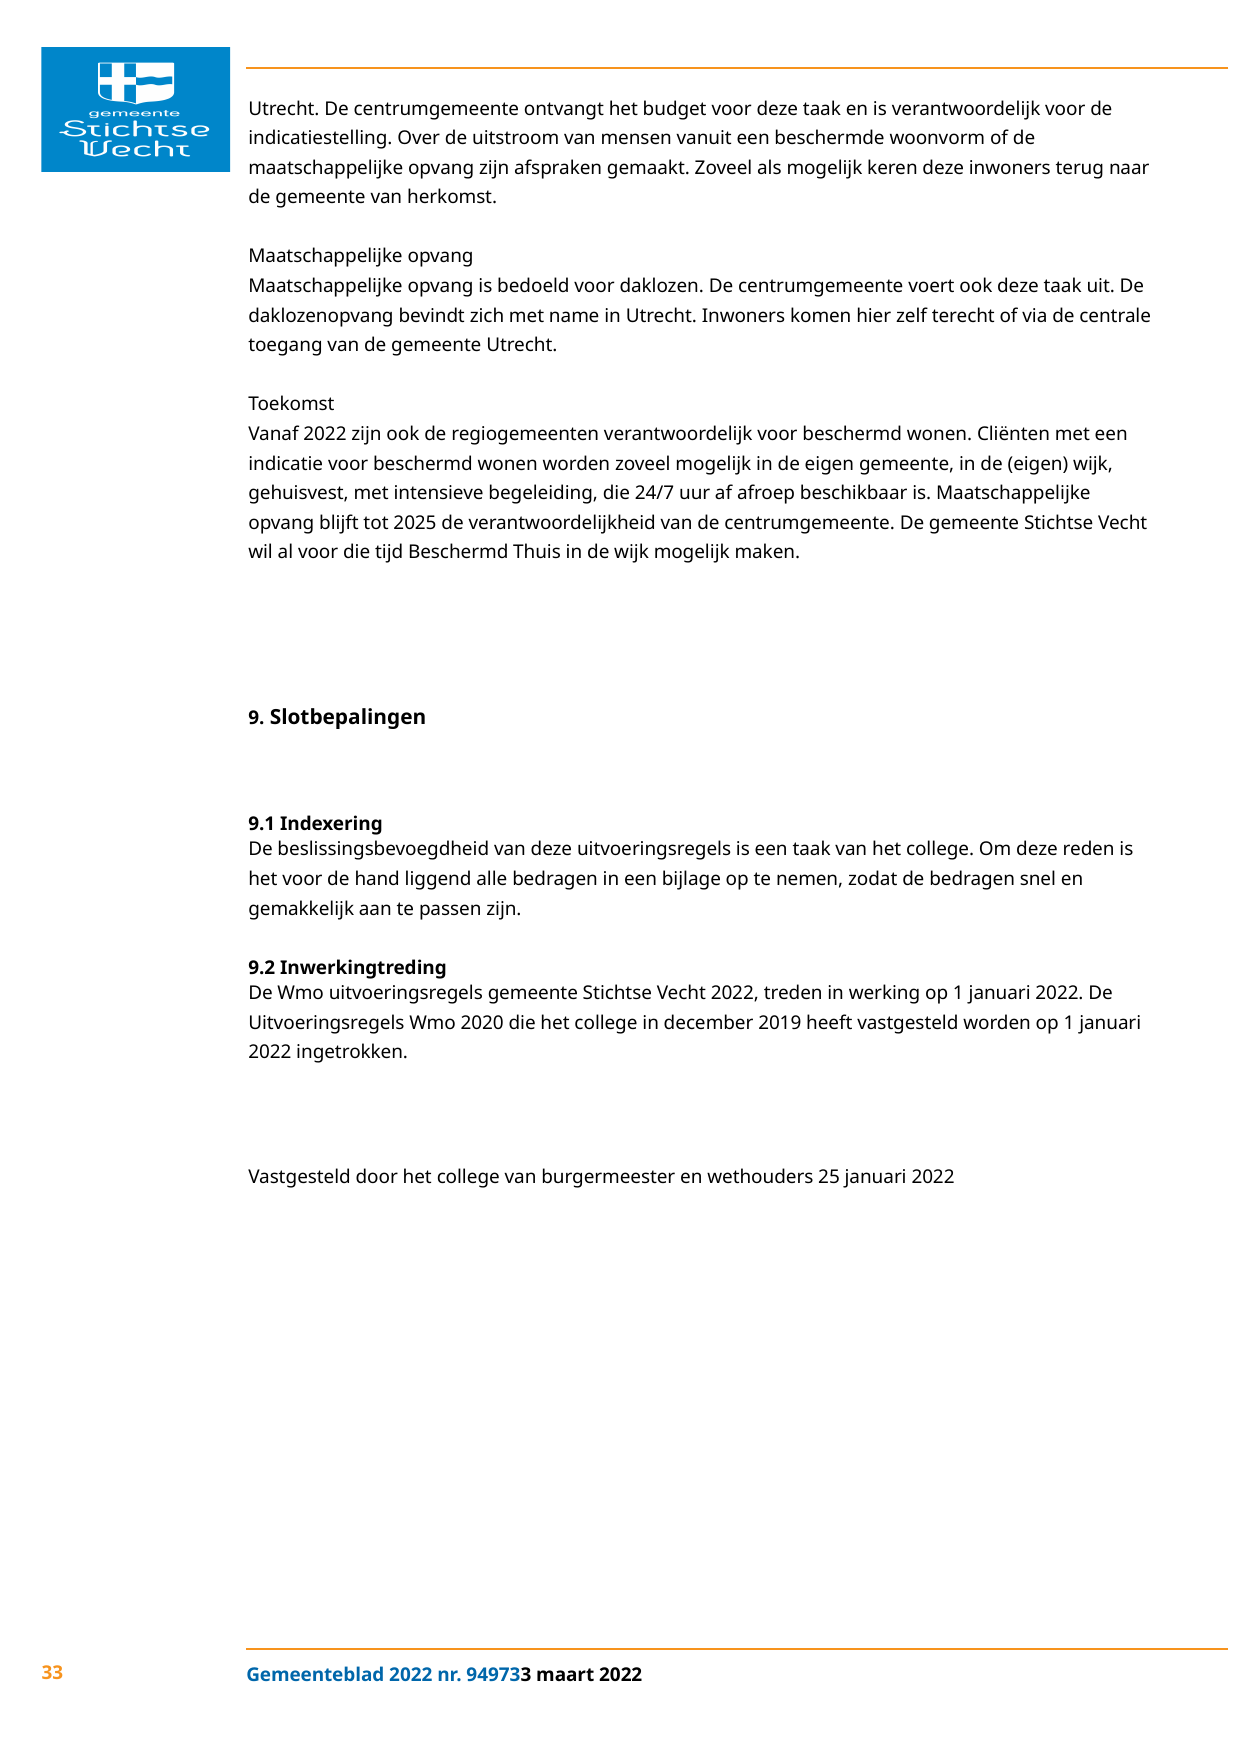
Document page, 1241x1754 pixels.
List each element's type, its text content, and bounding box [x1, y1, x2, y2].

text Vanaf 2022 zijn ook de regiogemeenten verantwoordelijk voor beschermd wonen. Cliënten met een indicatie voor beschermd wonen worden zoveel mogelijk in de eigen gemeente, in de (eigen) wijk, gehuisvest, met intensieve begeleiding, die 24/7 uur af afroep beschikbaar is. Maatschappelijke opvang blijft tot 2025 de verantwoordelijkheid van de centrumgemeente. De gemeente Stichtse Vecht wil al voor die tijd Beschermd Thuis in de wijk mogelijk maken. [248, 420, 1152, 564]
text 9.2 Inwerkingtreding [248, 954, 1152, 979]
text Vastgesteld door het college van burgermeester en wethouders 25 januari 2022 [248, 1163, 1152, 1189]
picture [99, 63, 135, 101]
text Toekomst [248, 391, 1152, 416]
text De beslissingsbevoegdheid van deze uitvoeringsregels is een taak van het college. Om deze reden is het voor de hand liggend alle bedragen in een bijlage op te nemen, zodat de bedragen snel en gemakkelijk aan te passen zijn. [248, 836, 1152, 920]
text Utrecht. De centrumgemeente ontvangt het budget voor deze taak en is verantwoordelijk voor de indicatiestelling. Over de uitstroom van mensen vanuit een beschermde woonvorm of de maatschappelijke opvang zijn afspraken gemaakt. Zoveel als mogelijk keren deze inwoners terug naar de gemeente van herkomst. [248, 95, 1152, 209]
picture [137, 63, 174, 103]
text 9. Slotbepalingen [248, 702, 1152, 731]
text Maatschappelijke opvang [248, 243, 1152, 268]
text Maatschappelijke opvang is bedoeld voor daklozen. De centrumgemeente voert ook deze taak uit. De daklozenopvang bevindt zich met name in Utrecht. Inwoners komen hier zelf terecht of via de centrale toegang van de gemeente Utrecht. [248, 272, 1152, 357]
text 9.1 Indexering [248, 810, 1152, 836]
text De Wmo uitvoeringsregels gemeente Stichtse Vecht 2022, treden in werking op 1 januari 2022. De Uitvoeringsregels Wmo 2020 die het college in december 2019 heeft vastgesteld worden op 1 januari 2022 ingetrokken. [248, 979, 1152, 1064]
